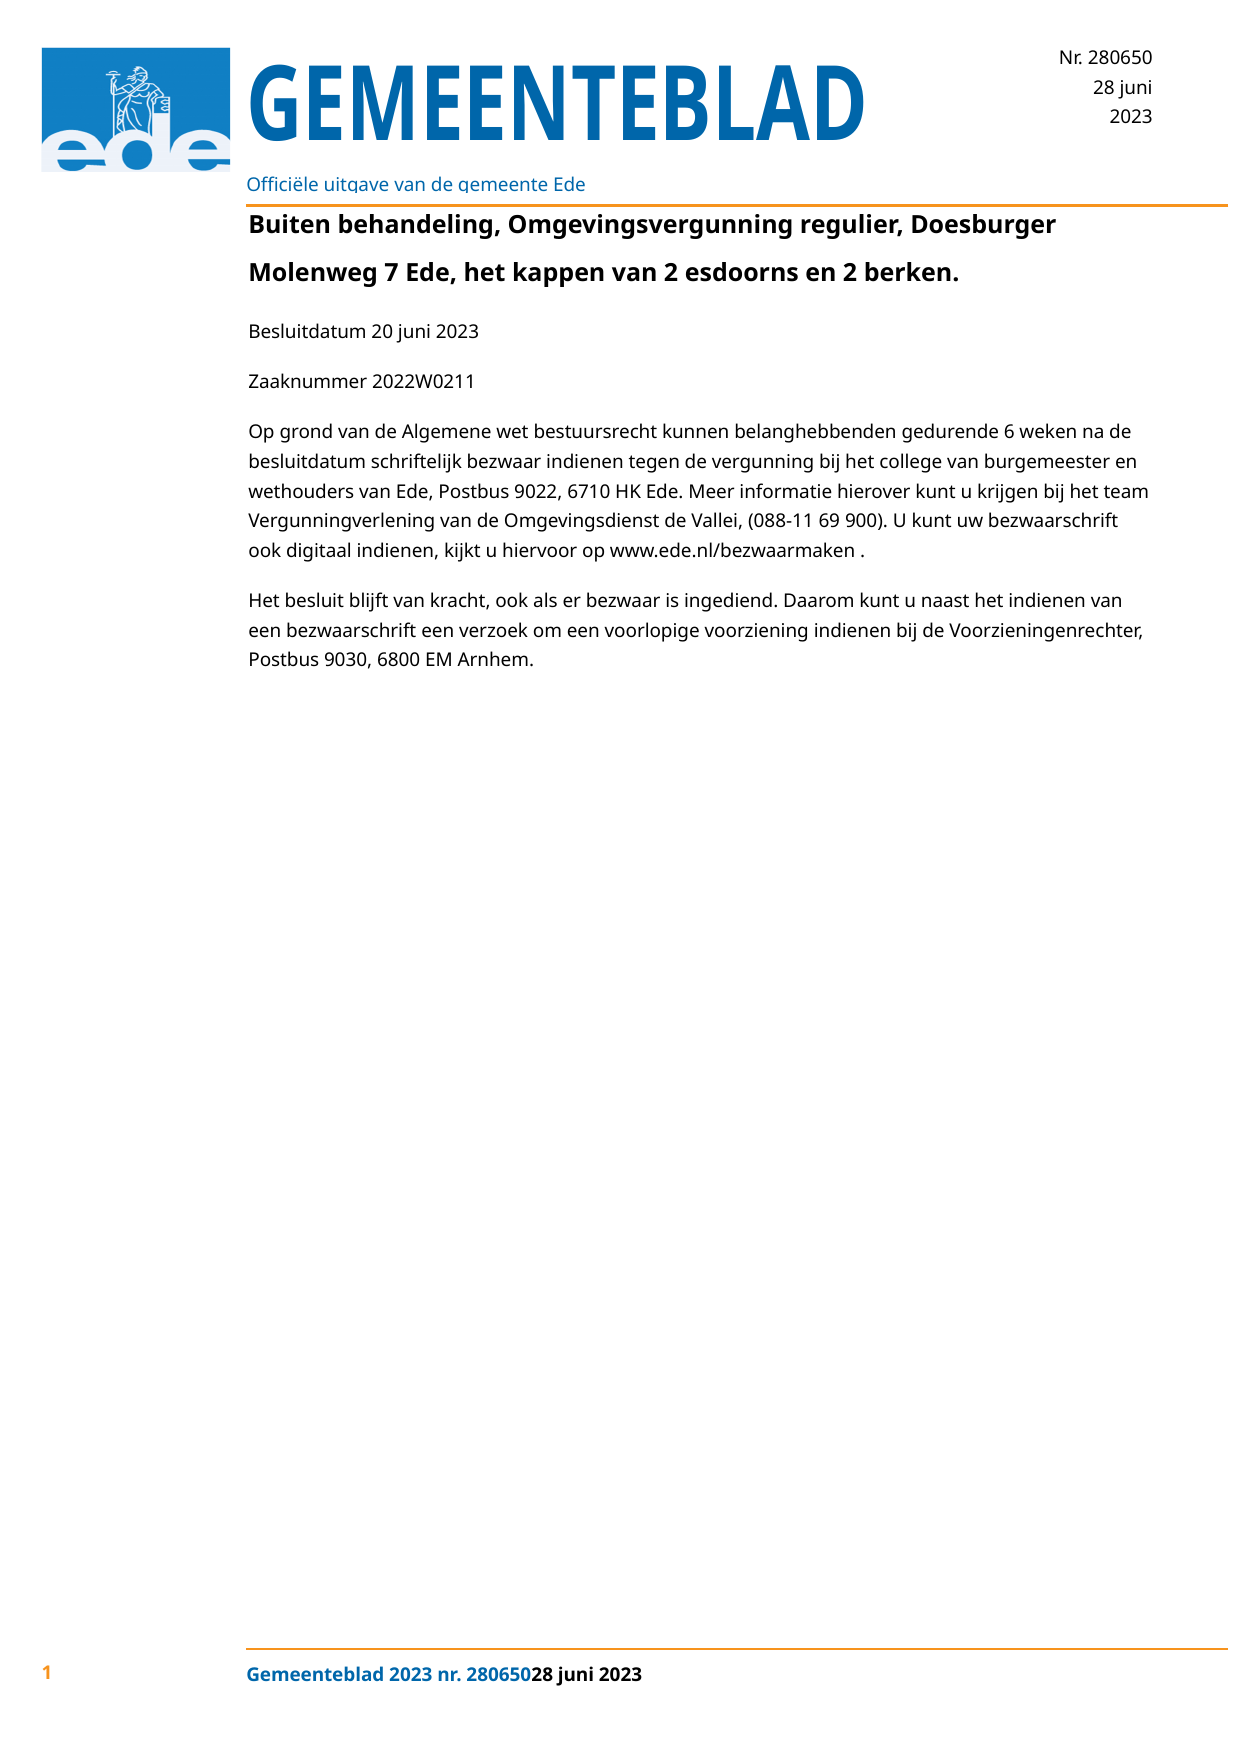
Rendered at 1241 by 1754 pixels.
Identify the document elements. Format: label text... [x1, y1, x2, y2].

text Zaaknummer 2022W0211 [248, 368, 1152, 394]
text Op grond van de Algemene wet bestuursrecht kunnen belanghebbenden gedurende 6 weken na de besluitdatum schriftelijk bezwaar indienen tegen de vergunning bij het college van burgemeester en wethouders van Ede, Postbus 9022, 6710 HK Ede. Meer informatie hierover kunt u krijgen bij het team Vergunningverlening van de Omgevingsdienst de Vallei, (088-11 69 900). U kunt uw bezwaarschrift ook digitaal indienen, kijkt u hiervoor op www.ede.nl/bezwaarmaken . [248, 419, 1152, 563]
text Buiten behandeling, Omgevingsvergunning regulier, Doesburger Molenweg 7 Ede, het kappen van 2 esdoorns en 2 berken. [248, 207, 1152, 288]
text Het besluit blijft van kracht, ook als er bezwaar is ingediend. Daarom kunt u naast het indienen van een bezwaarschrift een verzoek om een voorlopige voorziening indienen bij de Voorzieningenrechter, Postbus 9030, 6800 EM Arnhem. [248, 587, 1152, 672]
text Besluitdatum 20 juni 2023 [248, 318, 1152, 344]
picture [41, 47, 231, 172]
